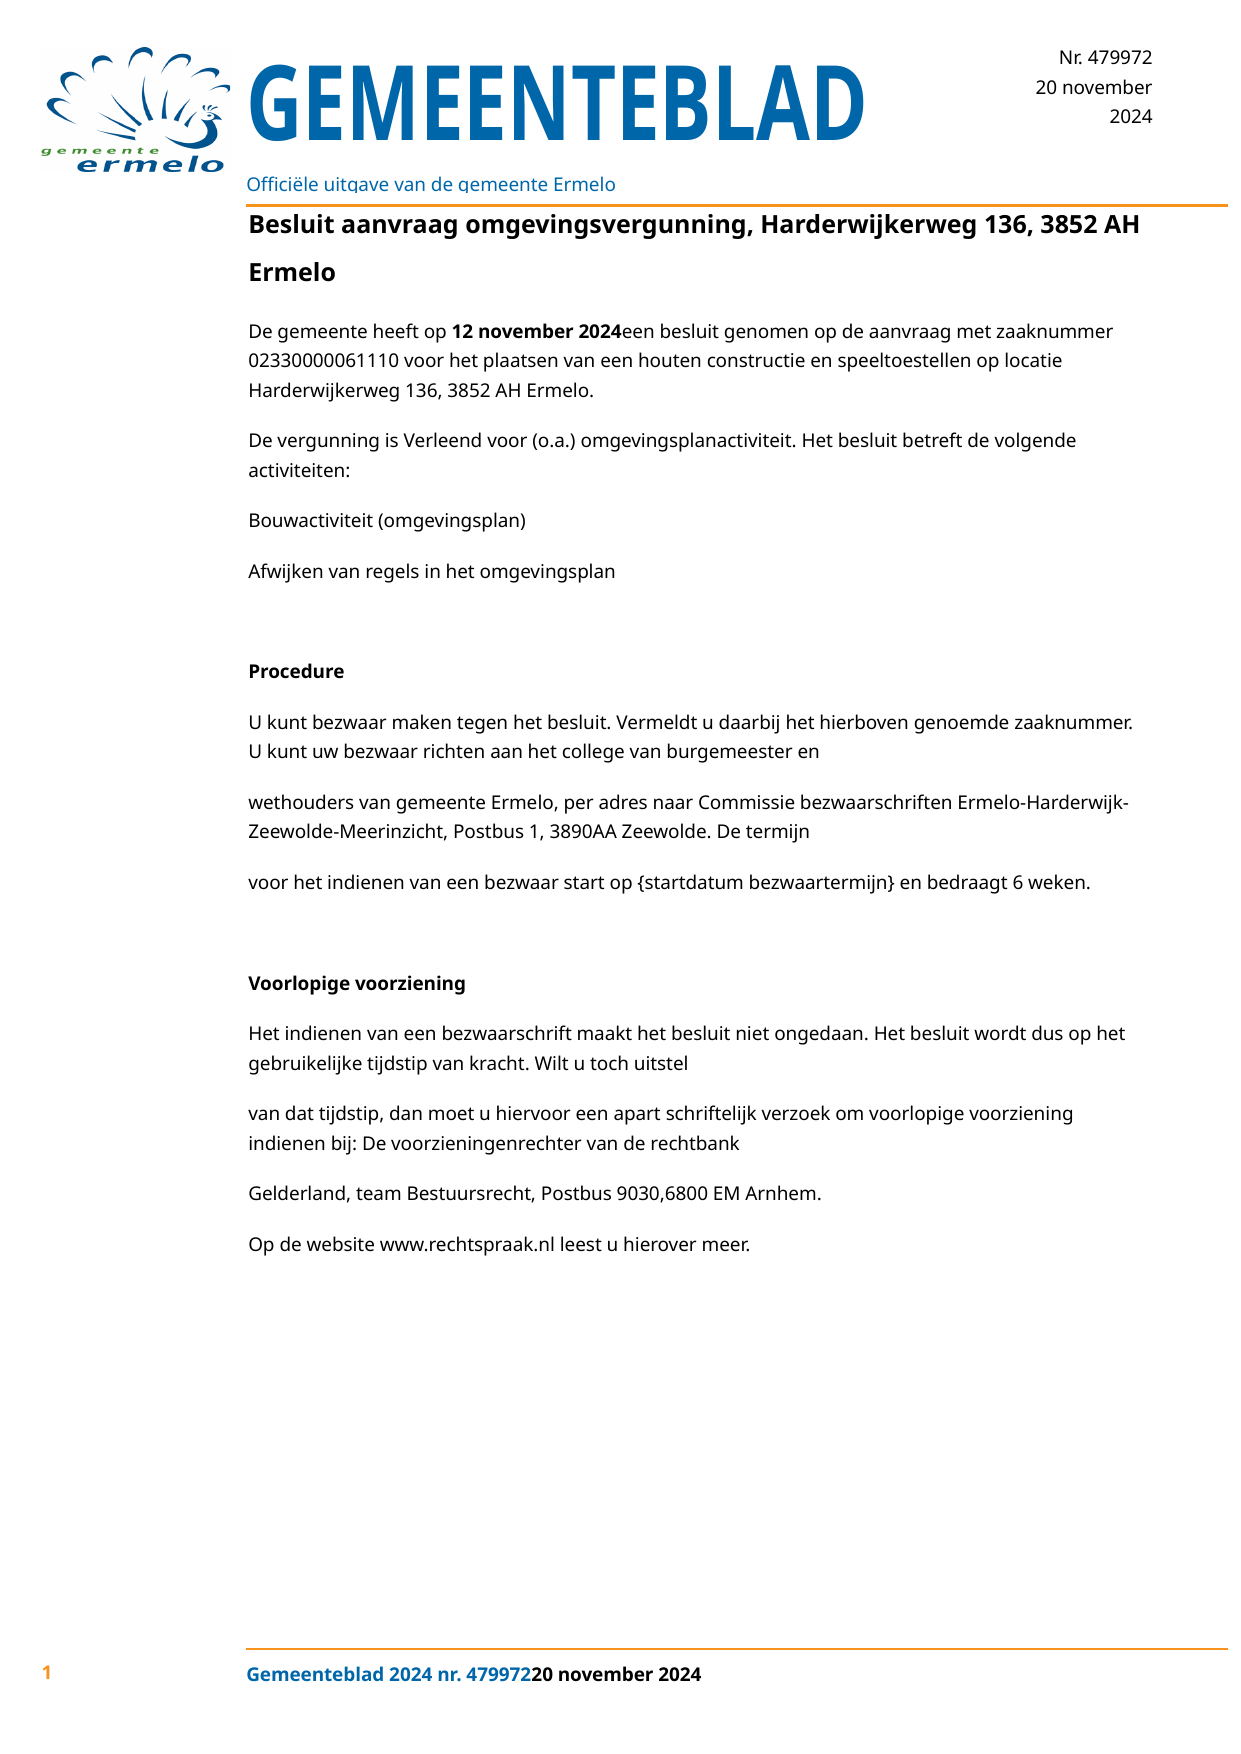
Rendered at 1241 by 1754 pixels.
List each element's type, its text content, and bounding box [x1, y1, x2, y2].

text Bouwactiviteit (omgevingsplan) [248, 507, 1152, 533]
text Voorlopige voorziening [248, 970, 1152, 996]
text Op de website www.rechtspraak.nl leest u hierover meer. [248, 1231, 1152, 1257]
picture [41, 47, 231, 172]
text Gelderland, team Bestuursrecht, Postbus 9030,6800 EM Arnhem. [248, 1180, 1152, 1206]
text U kunt bezwaar maken tegen het besluit. Vermeldt u daarbij het hierboven genoemde zaaknummer. U kunt uw bezwaar richten aan het college van burgemeester en [248, 709, 1152, 764]
text Procedure [248, 659, 1152, 684]
text De vergunning is Verleend voor (o.a.) omgevingsplanactiviteit. Het besluit betreft de volgende activiteiten: [248, 427, 1152, 483]
text voor het indienen van een bezwaar start op {startdatum bezwaartermijn} en bedraagt 6 weken. [248, 869, 1152, 895]
text Besluit aanvraag omgevingsvergunning, Harderwijkerweg 136, 3852 AH Ermelo [248, 207, 1152, 288]
text De gemeente heeft op 12 november 2024een besluit genomen op de aanvraag met zaaknummer 02330000061110 voor het plaatsen van een houten constructie en speeltoestellen op locatie Harderwijkerweg 136, 3852 AH Ermelo. [248, 318, 1152, 403]
text wethouders van gemeente Ermelo, per adres naar Commissie bezwaarschriften Ermelo-Harderwijk-Zeewolde-Meerinzicht, Postbus 1, 3890AA Zeewolde. De termijn [248, 789, 1152, 844]
text Het indienen van een bezwaarschrift maakt het besluit niet ongedaan. Het besluit wordt dus op het gebruikelijke tijdstip van kracht. Wilt u toch uitstel [248, 1020, 1152, 1076]
text Afwijken van regels in het omgevingsplan [248, 558, 1152, 584]
text van dat tijdstip, dan moet u hiervoor een apart schriftelijk verzoek om voorlopige voorziening indienen bij: De voorzieningenrechter van de rechtbank [248, 1100, 1152, 1156]
